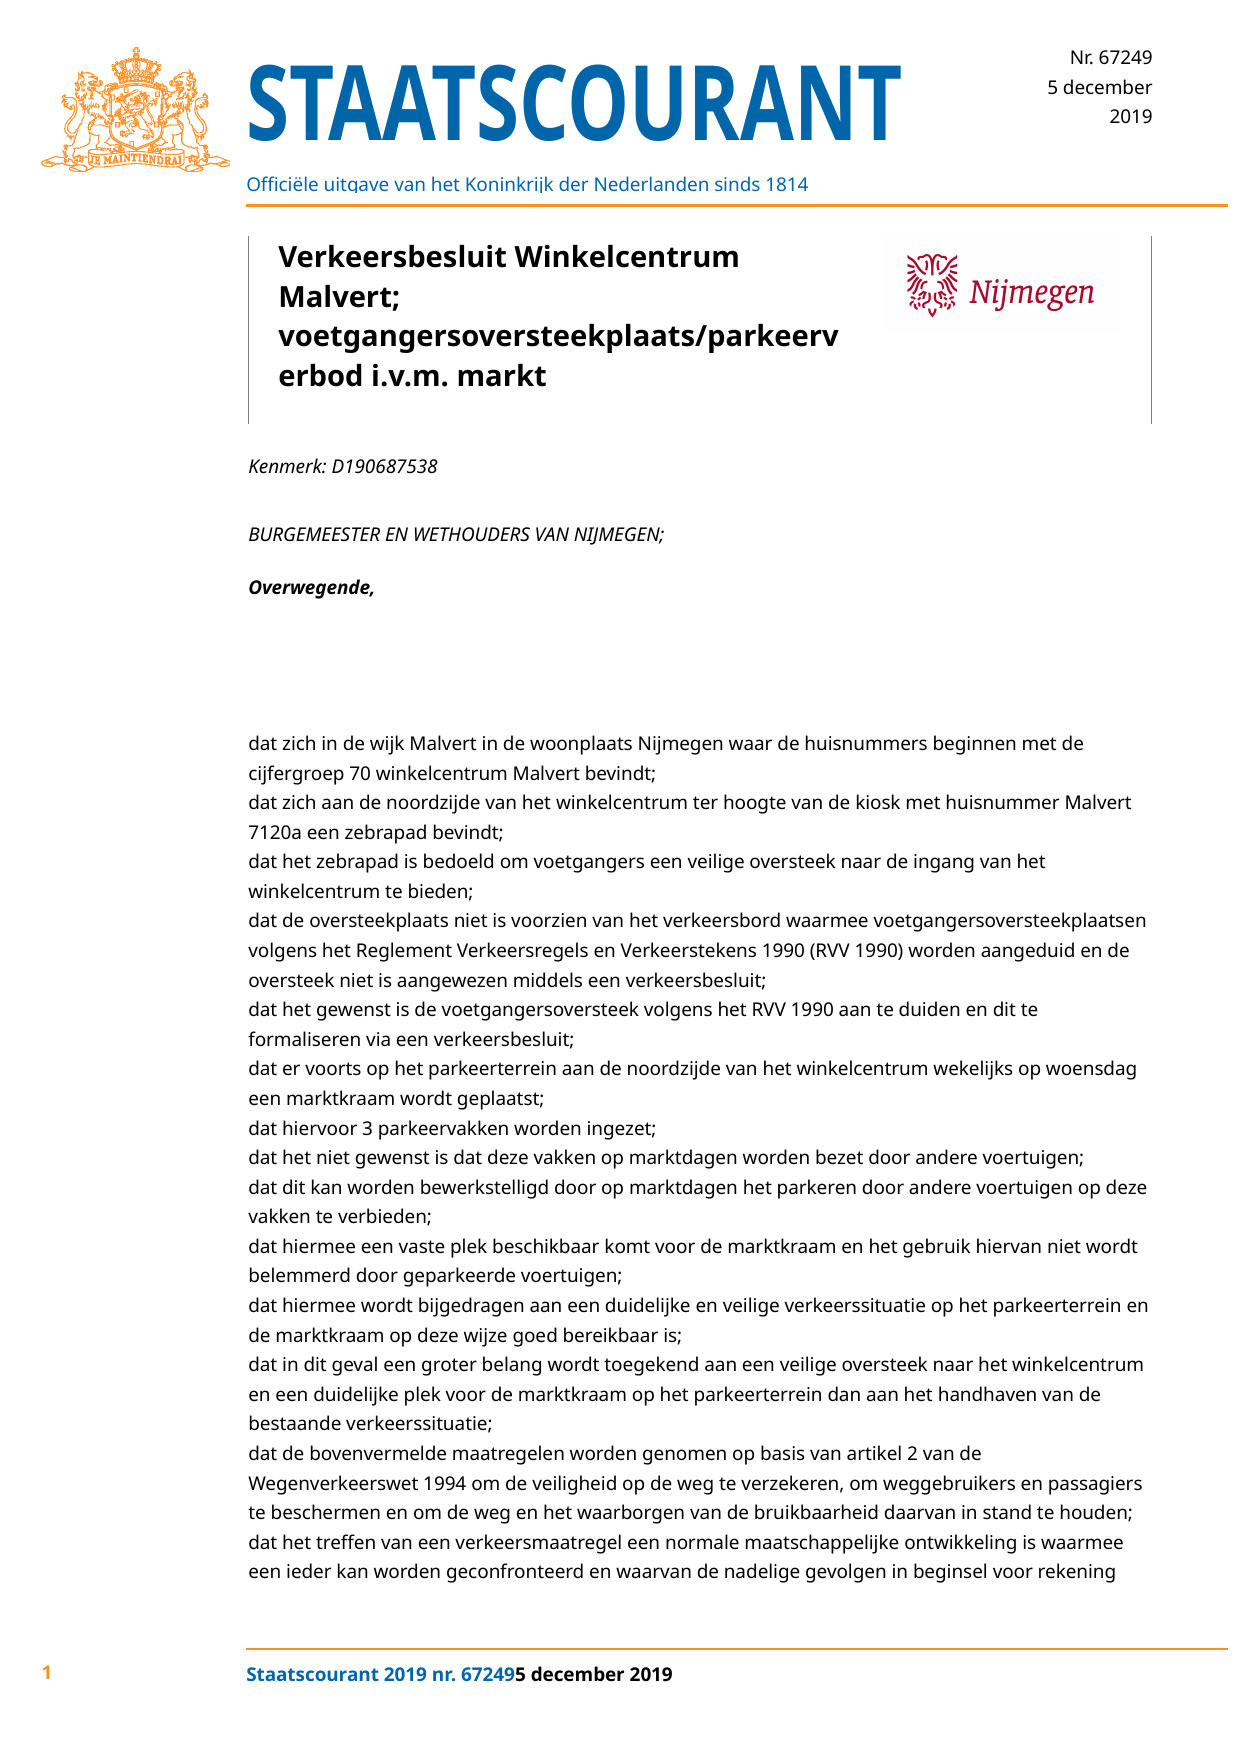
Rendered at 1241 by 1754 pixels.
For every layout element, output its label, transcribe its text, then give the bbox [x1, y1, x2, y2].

text dat dit kan worden bewerkstelligd door op marktdagen het parkeren door andere voertuigen op deze vakken te verbieden; [248, 1174, 1152, 1229]
text dat hiermee wordt bijgedragen aan een duidelijke en veilige verkeerssituatie op het parkeerterrein en de marktkraam op deze wijze goed bereikbaar is; [248, 1292, 1152, 1347]
text Overwegende, [248, 574, 1152, 600]
text dat zich aan de noordzijde van het winkelcentrum ter hoogte van de kiosk met huisnummer Malvert 7120a een zebrapad bevindt; [248, 789, 1152, 844]
table_header Verkeersbesluit Winkelcentrum Malvert; voetgangersoversteekplaats/parkeerverbod i.v.m. markt [249, 236, 850, 424]
text dat het zebrapad is bedoeld om voetgangers een veilige oversteek naar de ingang van het winkelcentrum te bieden; [248, 848, 1152, 904]
text dat er voorts op het parkeerterrein aan de noordzijde van het winkelcentrum wekelijks op woensdag een marktkraam wordt geplaatst; [248, 1056, 1152, 1111]
text dat zich in de wijk Malvert in de woonplaats Nijmegen waar de huisnummers beginnen met de cijfergroep 70 winkelcentrum Malvert bevindt; [248, 730, 1152, 785]
text dat de bovenvermelde maatregelen worden genomen op basis van artikel 2 van de Wegenverkeerswet 1994 om de veiligheid op de weg te verzekeren, om weggebruikers en passagiers te beschermen en om de weg en het waarborgen van de bruikbaarheid daarvan in stand te houden; [248, 1440, 1152, 1525]
picture [882, 236, 1119, 334]
text Kenmerk: D190687538 [248, 454, 1152, 479]
text BURGEMEESTER EN WETHOUDERS VAN NIJMEGEN; [248, 521, 1152, 547]
text dat hiermee een vaste plek beschikbaar komt voor de marktkraam en het gebruik hiervan niet wordt belemmerd door geparkeerde voertuigen; [248, 1233, 1152, 1288]
text dat het treffen van een verkeersmaatregel een normale maatschappelijke ontwikkeling is waarmee een ieder kan worden geconfronteerd en waarvan de nadelige gevolgen in beginsel voor rekening [248, 1529, 1152, 1584]
text dat het niet gewenst is dat deze vakken op marktdagen worden bezet door andere voertuigen; [248, 1144, 1152, 1170]
text dat hiervoor 3 parkeervakken worden ingezet; [248, 1115, 1152, 1140]
text dat in dit geval een groter belang wordt toegekend aan een veilige oversteek naar het winkelcentrum en een duidelijke plek voor de marktkraam op het parkeerterrein dan aan het handhaven van de bestaande verkeerssituatie; [248, 1351, 1152, 1436]
text dat de oversteekplaats niet is voorzien van het verkeersbord waarmee voetgangersoversteekplaatsen volgens het Reglement Verkeersregels en Verkeerstekens 1990 (RVV 1990) worden aangeduid en de oversteek niet is aangewezen middels een verkeersbesluit; [248, 908, 1152, 992]
text dat het gewenst is de voetgangersoversteek volgens het RVV 1990 aan te duiden en dit te formaliseren via een verkeersbesluit; [248, 996, 1152, 1052]
picture [41, 47, 231, 172]
table_header [850, 236, 1151, 424]
